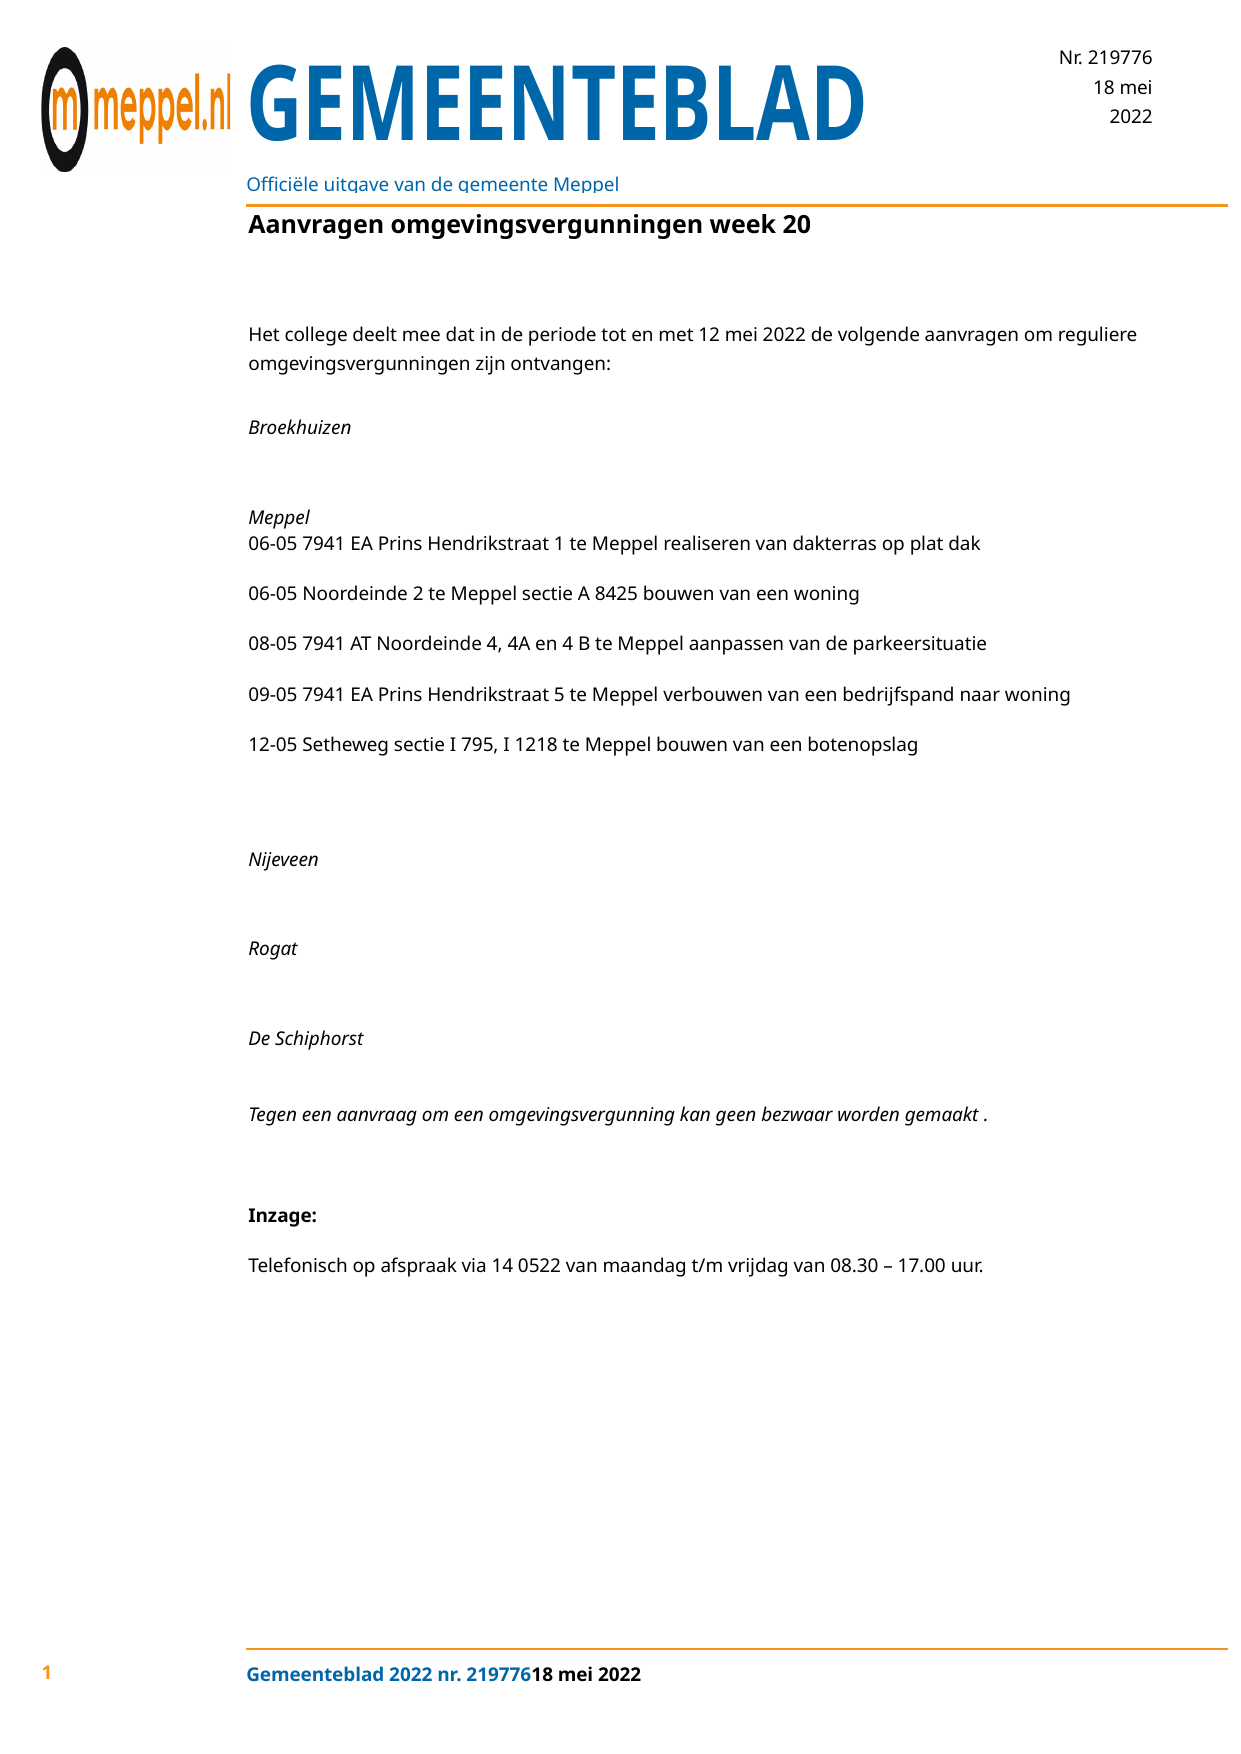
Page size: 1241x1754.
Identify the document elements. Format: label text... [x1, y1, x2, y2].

picture [41, 47, 231, 172]
text Het college deelt mee dat in de periode tot en met 12 mei 2022 de volgende aanvragen om reguliere omgevingsvergunningen zijn ontvangen: [248, 321, 1152, 376]
text 12-05 Setheweg sectie I 795, I 1218 te Meppel bouwen van een botenopslag [248, 731, 1152, 757]
text 09-05 7941 EA Prins Hendrikstraat 5 te Meppel verbouwen van een bedrijfspand naar woning [248, 681, 1152, 707]
text Meppel [248, 504, 1152, 530]
text 06-05 Noordeinde 2 te Meppel sectie A 8425 bouwen van een woning [248, 580, 1152, 606]
text Telefonisch op afspraak via 14 0522 van maandag t/m vrijdag van 08.30 – 17.00 uur. [248, 1252, 1152, 1278]
text Rogat [248, 935, 1152, 961]
text 08-05 7941 AT Noordeinde 4, 4A en 4 B te Meppel aanpassen van de parkeersituatie [248, 631, 1152, 656]
text Nijeveen [248, 846, 1152, 871]
text 06-05 7941 EA Prins Hendrikstraat 1 te Meppel realiseren van dakterras op plat dak [248, 530, 1152, 555]
text Tegen een aanvraag om een omgevingsvergunning kan geen bezwaar worden gemaakt . [248, 1101, 1152, 1127]
text Aanvragen omgevingsvergunningen week 20 [248, 207, 1152, 241]
text Broekhuizen [248, 414, 1152, 440]
text De Schiphorst [248, 1025, 1152, 1051]
text Inzage: [248, 1202, 1152, 1228]
